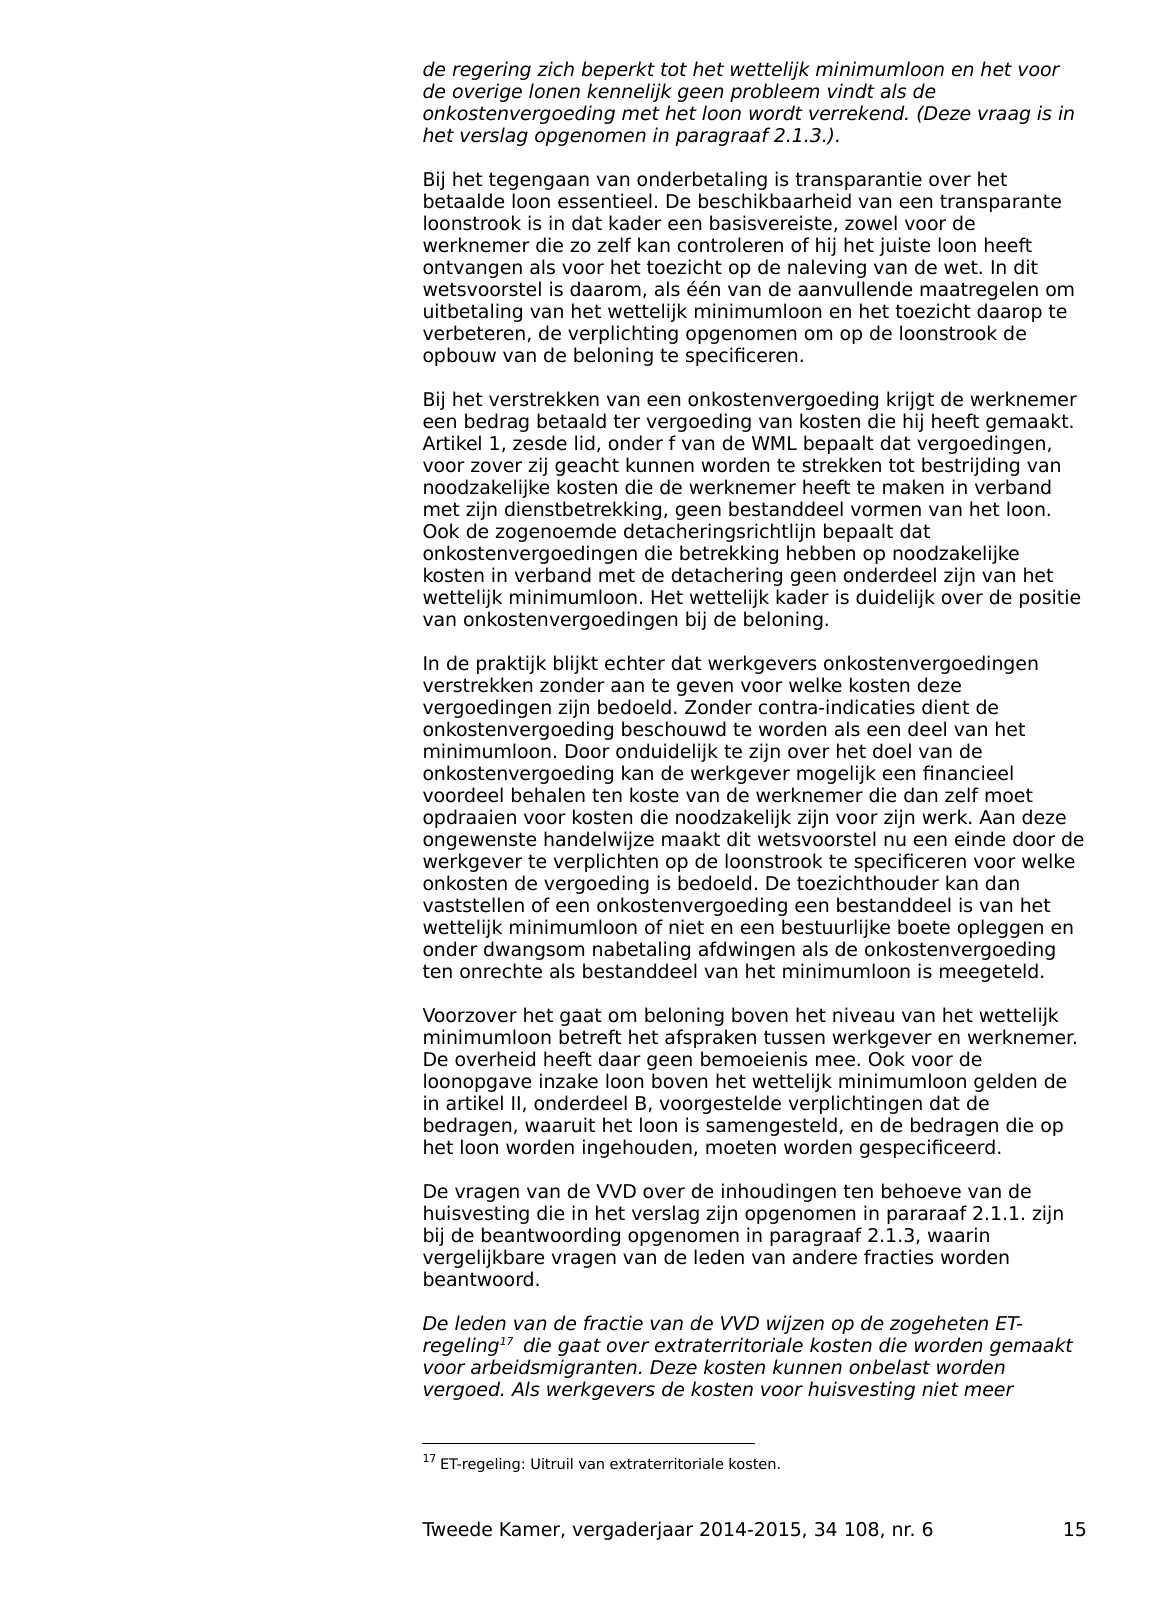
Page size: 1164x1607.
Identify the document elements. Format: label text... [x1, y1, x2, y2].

text De leden van de fractie van de VVD wijzen op de zogeheten ET-regeling die gaat over extraterritoriale kosten die worden gemaakt voor arbeidsmigranten. Deze kosten kunnen onbelast worden vergoed. Als werkgevers de kosten voor huisvesting niet meer [422, 1313, 1087, 1401]
text In de praktijk blijkt echter dat werkgevers onkostenvergoedingen verstrekken zonder aan te geven voor welke kosten deze vergoedingen zijn bedoeld. Zonder contra-indicaties dient de onkostenvergoeding beschouwd te worden als een deel van het minimumloon. Door onduidelijk te zijn over het doel van de onkostenvergoeding kan de werkgever mogelijk een financieel voordeel behalen ten koste van de werknemer die dan zelf moet opdraaien voor kosten die noodzakelijk zijn voor zijn werk. Aan deze ongewenste handelwijze maakt dit wetsvoorstel nu een einde door de werkgever te verplichten op de loonstrook te specificeren voor welke onkosten de vergoeding is bedoeld. De toezichthouder kan dan vaststellen of een onkostenvergoeding een bestanddeel is van het wettelijk minimumloon of niet en een bestuurlijke boete opleggen en onder dwangsom nabetaling afdwingen als de onkostenvergoeding ten onrechte als bestanddeel van het minimumloon is meegeteld. [422, 653, 1087, 983]
text de regering zich beperkt tot het wettelijk minimumloon en het voor de overige lonen kennelijk geen probleem vindt als de onkostenvergoeding met het loon wordt verrekend. (Deze vraag is in het verslag opgenomen in paragraaf 2.1.3.). [422, 59, 1087, 147]
text Voorzover het gaat om beloning boven het niveau van het wettelijk minimumloon betreft het afspraken tussen werkgever en werknemer. De overheid heeft daar geen bemoeienis mee. Ook voor de loonopgave inzake loon boven het wettelijk minimumloon gelden de in artikel II, onderdeel B, voorgestelde verplichtingen dat de bedragen, waaruit het loon is samengesteld, en de bedragen die op het loon worden ingehouden, moeten worden gespecificeerd. [422, 1005, 1087, 1159]
text Bij het tegengaan van onderbetaling is transparantie over het betaalde loon essentieel. De beschikbaarheid van een transparante loonstrook is in dat kader een basisvereiste, zowel voor de werknemer die zo zelf kan controleren of hij het juiste loon heeft ontvangen als voor het toezicht op de naleving van de wet. In dit wetsvoorstel is daarom, als één van de aanvullende maatregelen om uitbetaling van het wettelijk minimumloon en het toezicht daarop te verbeteren, de verplichting opgenomen om op de loonstrook de opbouw van de beloning te specificeren. [422, 169, 1087, 367]
text Bij het verstrekken van een onkostenvergoeding krijgt de werknemer een bedrag betaald ter vergoeding van kosten die hij heeft gemaakt. Artikel 1, zesde lid, onder f van de WML bepaalt dat vergoedingen, voor zover zij geacht kunnen worden te strekken tot bestrijding van noodzakelijke kosten die de werknemer heeft te maken in verband met zijn dienstbetrekking, geen bestanddeel vormen van het loon. Ook de zogenoemde detacheringsrichtlijn bepaalt dat onkostenvergoedingen die betrekking hebben op noodzakelijke kosten in verband met de detachering geen onderdeel zijn van het wettelijk minimumloon. Het wettelijk kader is duidelijk over de positie van onkostenvergoedingen bij de beloning. [422, 389, 1087, 631]
text De vragen van de VVD over de inhoudingen ten behoeve van de huisvesting die in het verslag zijn opgenomen in pararaaf 2.1.1. zijn bij de beantwoording opgenomen in paragraaf 2.1.3, waarin vergelijkbare vragen van de leden van andere fracties worden beantwoord. [422, 1181, 1087, 1291]
text ET-regeling: Uitruil van extraterritoriale kosten. [422, 1452, 1087, 1474]
